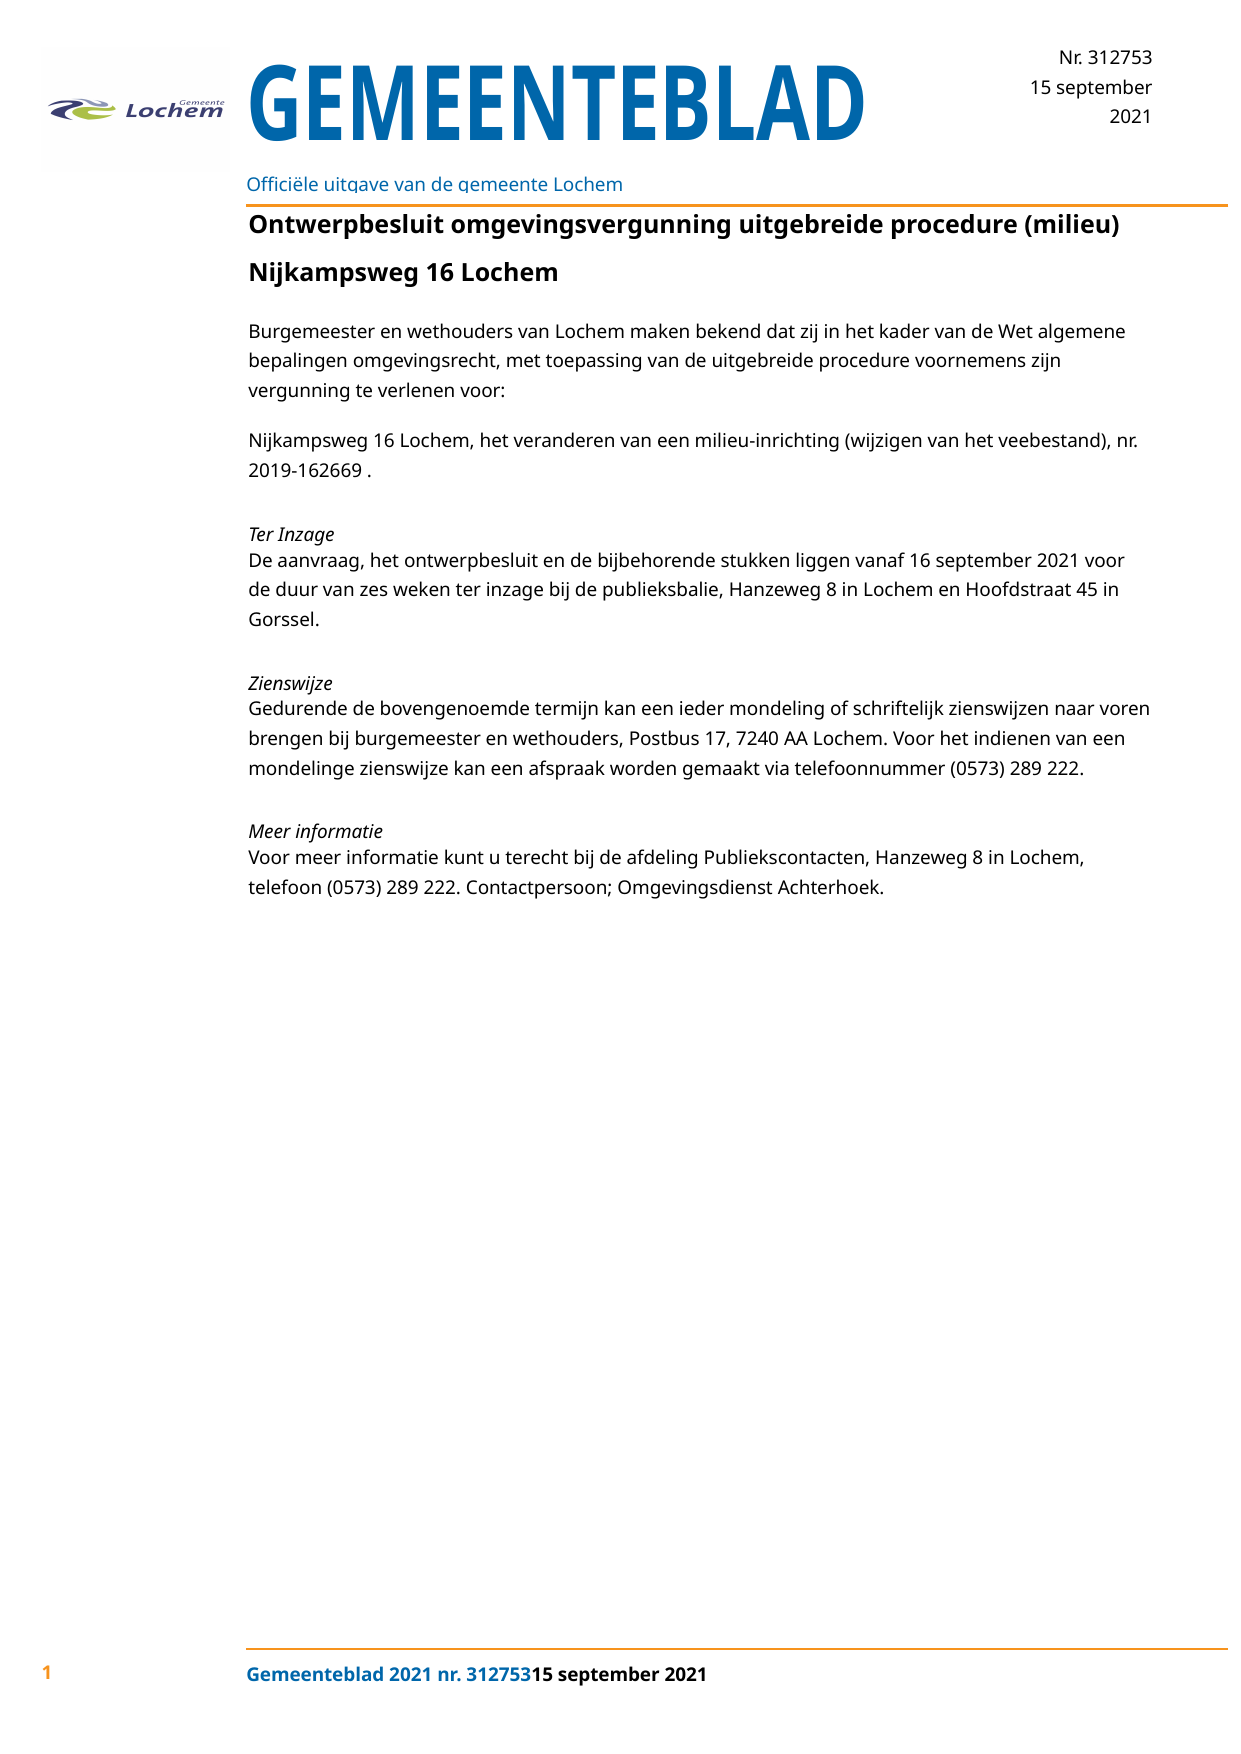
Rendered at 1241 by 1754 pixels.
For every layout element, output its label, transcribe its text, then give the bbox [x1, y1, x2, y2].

text Burgemeester en wethouders van Lochem maken bekend dat zij in het kader van de Wet algemene bepalingen omgevingsrecht, met toepassing van de uitgebreide procedure voornemens zijn vergunning te verlenen voor: [248, 318, 1152, 403]
text Ter Inzage [248, 521, 1152, 547]
text Gedurende de bovengenoemde termijn kan een ieder mondeling of schriftelijk zienswijzen naar voren brengen bij burgemeester en wethouders, Postbus 17, 7240 AA Lochem. Voor het indienen van een mondelinge zienswijze kan een afspraak worden gemaakt via telefoonnummer (0573) 289 222. [248, 696, 1152, 781]
text De aanvraag, het ontwerpbesluit en de bijbehorende stukken liggen vanaf 16 september 2021 voor de duur van zes weken ter inzage bij de publieksbalie, Hanzeweg 8 in Lochem en Hoofdstraat 45 in Gorssel. [248, 547, 1152, 632]
text Voor meer informatie kunt u terecht bij de afdeling Publiekscontacten, Hanzeweg 8 in Lochem, telefoon (0573) 289 222. Contactpersoon; Omgevingsdienst Achterhoek. [248, 844, 1152, 900]
text Meer informatie [248, 819, 1152, 844]
picture [41, 47, 231, 172]
text Ontwerpbesluit omgevingsvergunning uitgebreide procedure (milieu) Nijkampsweg 16 Lochem [248, 207, 1152, 288]
text Nijkampsweg 16 Lochem, het veranderen van een milieu-inrichting (wijzigen van het veebestand), nr. 2019-162669 . [248, 427, 1152, 483]
text Zienswijze [248, 670, 1152, 696]
